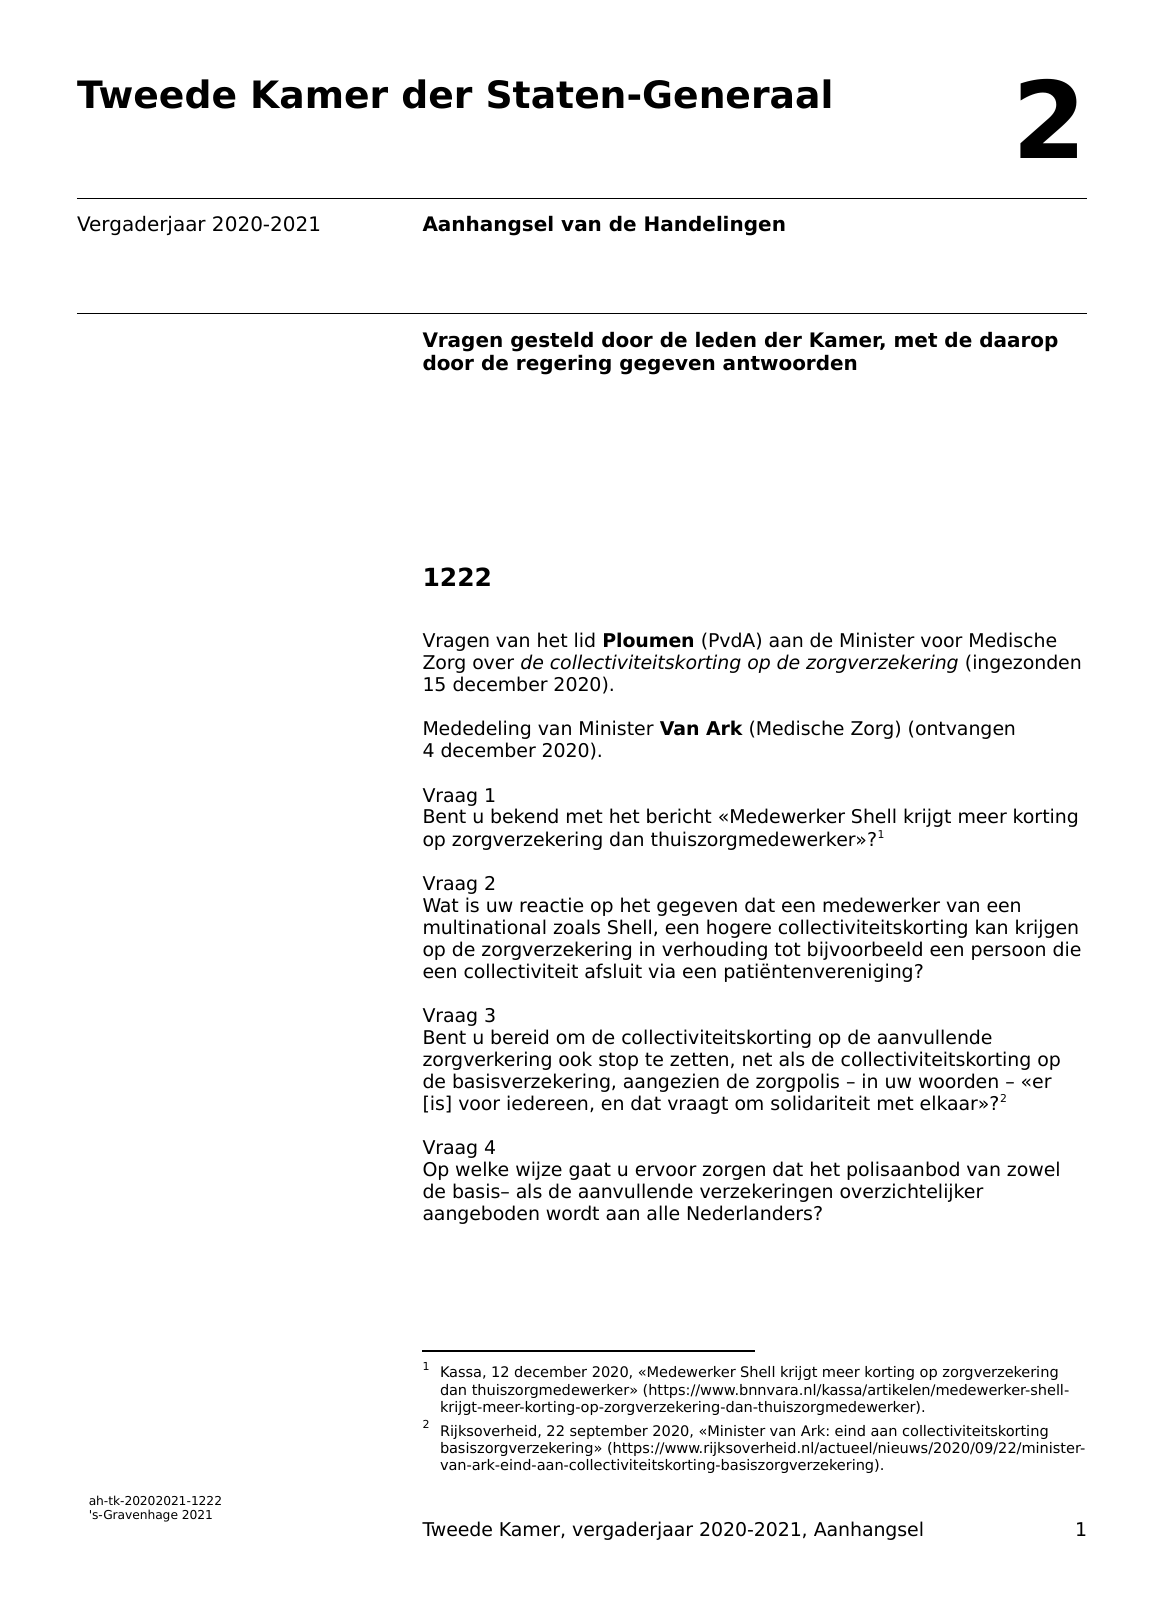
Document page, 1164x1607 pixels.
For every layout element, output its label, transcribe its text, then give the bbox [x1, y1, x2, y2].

table_header Tweede Kamer der Staten-Generaal [77, 59, 886, 198]
text Wat is uw reactie op het gegeven dat een medewerker van een multinational zoals Shell, een hogere collectiviteitskorting kan krijgen op de zorgverzekering in verhouding tot bijvoorbeeld een persoon die een collectiviteit afsluit via een patiëntenvereniging? [422, 894, 1087, 982]
text Mededeling van Minister Van Ark (Medische Zorg) (ontvangen 4 december 2020). [422, 718, 1087, 762]
text Bent u bekend met het bericht «Medewerker Shell krijgt meer korting op zorgverzekering dan thuiszorgmedewerker»? [422, 806, 1087, 850]
text 1222 [422, 563, 1087, 592]
table_header 2 [886, 59, 1087, 198]
table_cell Vragen gesteld door de leden der Kamer, met de daarop door de regering gegeven antwoorden [422, 314, 1087, 375]
text Vragen van het lid Ploumen (PvdA) aan de Minister voor Medische Zorg over de collectiviteitskorting op de zorgverzekering (ingezonden 15 december 2020). [422, 630, 1087, 696]
table_cell [77, 314, 422, 375]
text ah-tk-20202021-1222 [88, 1494, 323, 1508]
text Vraag 2 [422, 873, 1087, 894]
text Vraag 3 [422, 1005, 1087, 1027]
text Bent u bereid om de collectiviteitskorting op de aanvullende zorgverkering ook stop te zetten, net als de collectiviteitskorting op de basisverzekering, aangezien de zorgpolis – in uw woorden – «er [is] voor iedereen, en dat vraagt om solidariteit met elkaar»? [422, 1027, 1087, 1114]
text Op welke wijze gaat u ervoor zorgen dat het polisaanbod van zowel de basis– als de aanvullende verzekeringen overzichtelijker aangeboden wordt aan alle Nederlanders? [422, 1159, 1087, 1225]
text Rijksoverheid, 22 september 2020, «Minister van Ark: eind aan collectiviteitskorting basiszorgverzekering» (https://www.rijksoverheid.nl/actueel/nieuws/2020/09/22/minister-van-ark-eind-aan-collectiviteitskorting-basiszorgverzekering). [422, 1418, 1087, 1474]
text Kassa, 12 december 2020, «Medewerker Shell krijgt meer korting op zorgverzekering dan thuiszorgmedewerker» (https://www.bnnvara.nl/kassa/artikelen/medewerker-shell-krijgt-meer-korting-op-zorgverzekering-dan-thuiszorgmedewerker). [422, 1360, 1087, 1416]
table_cell Vergaderjaar 2020-2021 [77, 199, 422, 313]
text Vraag 4 [422, 1137, 1087, 1159]
table_cell Aanhangsel van de Handelingen [422, 199, 1087, 313]
text Vraag 1 [422, 784, 1087, 806]
text 's-Gravenhage 2021 [88, 1508, 323, 1522]
